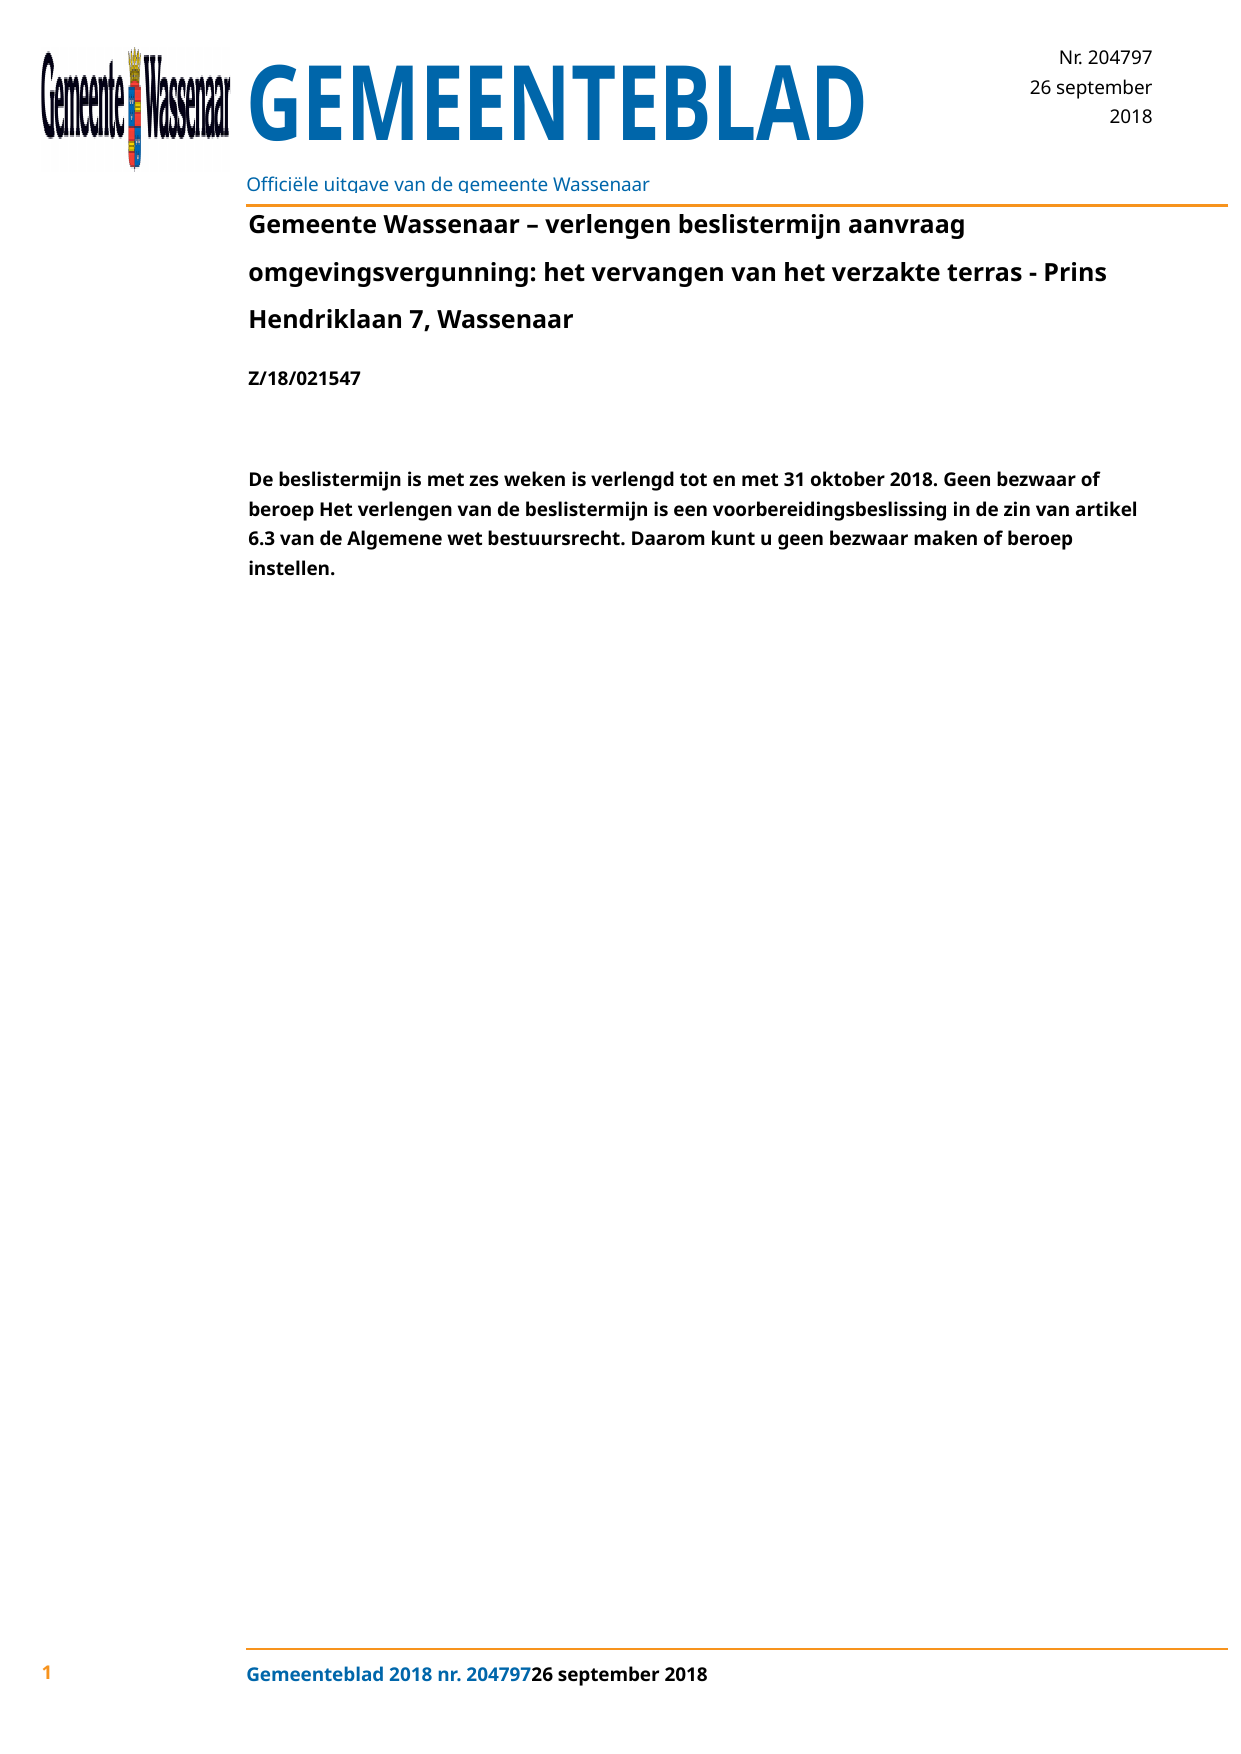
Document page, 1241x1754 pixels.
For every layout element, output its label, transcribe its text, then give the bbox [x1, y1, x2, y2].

picture [41, 47, 231, 172]
text De beslistermijn is met zes weken is verlengd tot en met 31 oktober 2018. Geen bezwaar of beroep Het verlengen van de beslistermijn is een voorbereidingsbeslissing in de zin van artikel 6.3 van de Algemene wet bestuursrecht. Daarom kunt u geen bezwaar maken of beroep instellen. [248, 466, 1152, 581]
text Gemeente Wassenaar – verlengen beslistermijn aanvraag omgevingsvergunning: het vervangen van het verzakte terras - Prins Hendriklaan 7, Wassenaar [248, 207, 1152, 336]
text Z/18/021547 [248, 366, 1152, 391]
